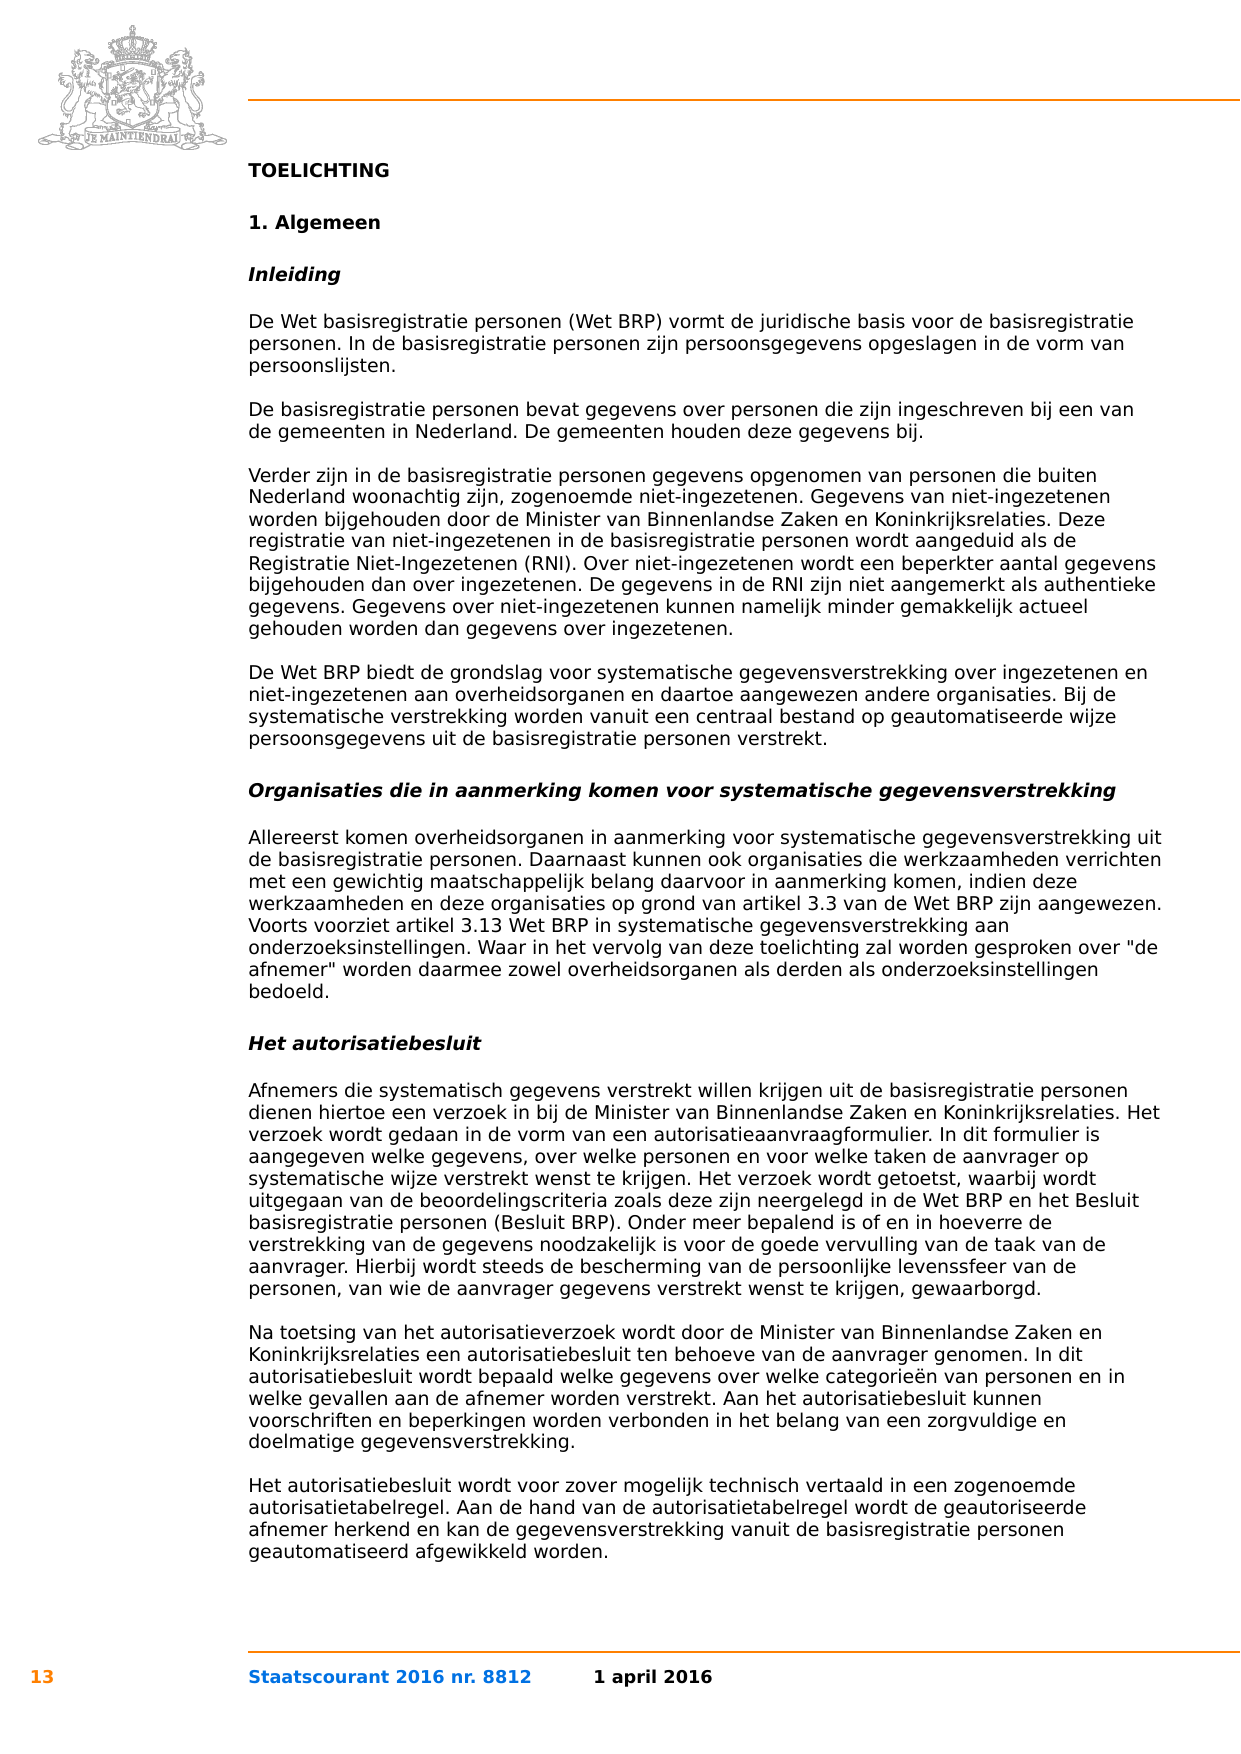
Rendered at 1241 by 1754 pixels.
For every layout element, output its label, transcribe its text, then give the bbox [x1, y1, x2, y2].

text Allereerst komen overheidsorganen in aanmerking voor systematische gegevensverstrekking uit de basisregistratie personen. Daarnaast kunnen ook organisaties die werkzaamheden verrichten met een gewichtig maatschappelijk belang daarvoor in aanmerking komen, indien deze werkzaamheden en deze organisaties op grond van artikel 3.3 van de Wet BRP zijn aangewezen. Voorts voorziet artikel 3.13 Wet BRP in systematische gegevensverstrekking aan onderzoeksinstellingen. Waar in het vervolg van deze toelichting zal worden gesproken over "de afnemer" worden daarmee zowel overheidsorganen als derden als onderzoeksinstellingen bedoeld. [248, 827, 1163, 1003]
text De Wet BRP biedt de grondslag voor systematische gegevensverstrekking over ingezetenen en niet-ingezetenen aan overheidsorganen en daartoe aangewezen andere organisaties. Bij de systematische verstrekking worden vanuit een centraal bestand op geautomatiseerde wijze persoonsgegevens uit de basisregistratie personen verstrekt. [248, 662, 1163, 750]
text De basisregistratie personen bevat gegevens over personen die zijn ingeschreven bij een van de gemeenten in Nederland. De gemeenten houden deze gegevens bij. [248, 399, 1163, 443]
text Verder zijn in de basisregistratie personen gegevens opgenomen van personen die buiten Nederland woonachtig zijn, zogenoemde niet-ingezetenen. Gegevens van niet-ingezetenen worden bijgehouden door de Minister van Binnenlandse Zaken en Koninkrijksrelaties. Deze registratie van niet-ingezetenen in de basisregistratie personen wordt aangeduid als de Registratie Niet-Ingezetenen (RNI). Over niet-ingezetenen wordt een beperkter aantal gegevens bijgehouden dan over ingezetenen. De gegevens in de RNI zijn niet aangemerkt als authentieke gegevens. Gegevens over niet-ingezetenen kunnen namelijk minder gemakkelijk actueel gehouden worden dan gegevens over ingezetenen. [248, 464, 1163, 640]
subtitle 1. Algemeen [248, 212, 1163, 234]
subtitle Het autorisatiebesluit [248, 1033, 1163, 1055]
subtitle TOELICHTING [248, 160, 1163, 182]
subtitle Inleiding [248, 264, 1163, 286]
text Het autorisatiebesluit wordt voor zover mogelijk technisch vertaald in een zogenoemde autorisatietabelregel. Aan de hand van de autorisatietabelregel wordt de geautoriseerde afnemer herkend en kan de gegevensverstrekking vanuit de basisregistratie personen geautomatiseerd afgewikkeld worden. [248, 1475, 1163, 1563]
text Na toetsing van het autorisatieverzoek wordt door de Minister van Binnenlandse Zaken en Koninkrijksrelaties een autorisatiebesluit ten behoeve van de aanvrager genomen. In dit autorisatiebesluit wordt bepaald welke gegevens over welke categorieën van personen en in welke gevallen aan de afnemer worden verstrekt. Aan het autorisatiebesluit kunnen voorschriften en beperkingen worden verbonden in het belang van een zorgvuldige en doelmatige gegevensverstrekking. [248, 1322, 1163, 1453]
text De Wet basisregistratie personen (Wet BRP) vormt de juridische basis voor de basisregistratie personen. In de basisregistratie personen zijn persoonsgegevens opgeslagen in de vorm van persoonslijsten. [248, 311, 1163, 377]
text Afnemers die systematisch gegevens verstrekt willen krijgen uit de basisregistratie personen dienen hiertoe een verzoek in bij de Minister van Binnenlandse Zaken en Koninkrijksrelaties. Het verzoek wordt gedaan in de vorm van een autorisatieaanvraagformulier. In dit formulier is aangegeven welke gegevens, over welke personen en voor welke taken de aanvrager op systematische wijze verstrekt wenst te krijgen. Het verzoek wordt getoetst, waarbij wordt uitgegaan van de beoordelingscriteria zoals deze zijn neergelegd in de Wet BRP en het Besluit basisregistratie personen (Besluit BRP). Onder meer bepalend is of en in hoeverre de verstrekking van de gegevens noodzakelijk is voor de goede vervulling van de taak van de aanvrager. Hierbij wordt steeds de bescherming van de persoonlijke levenssfeer van de personen, van wie de aanvrager gegevens verstrekt wenst te krijgen, gewaarborgd. [248, 1080, 1163, 1300]
picture [38, 25, 227, 150]
subtitle Organisaties die in aanmerking komen voor systematische gegevensverstrekking [248, 780, 1163, 802]
